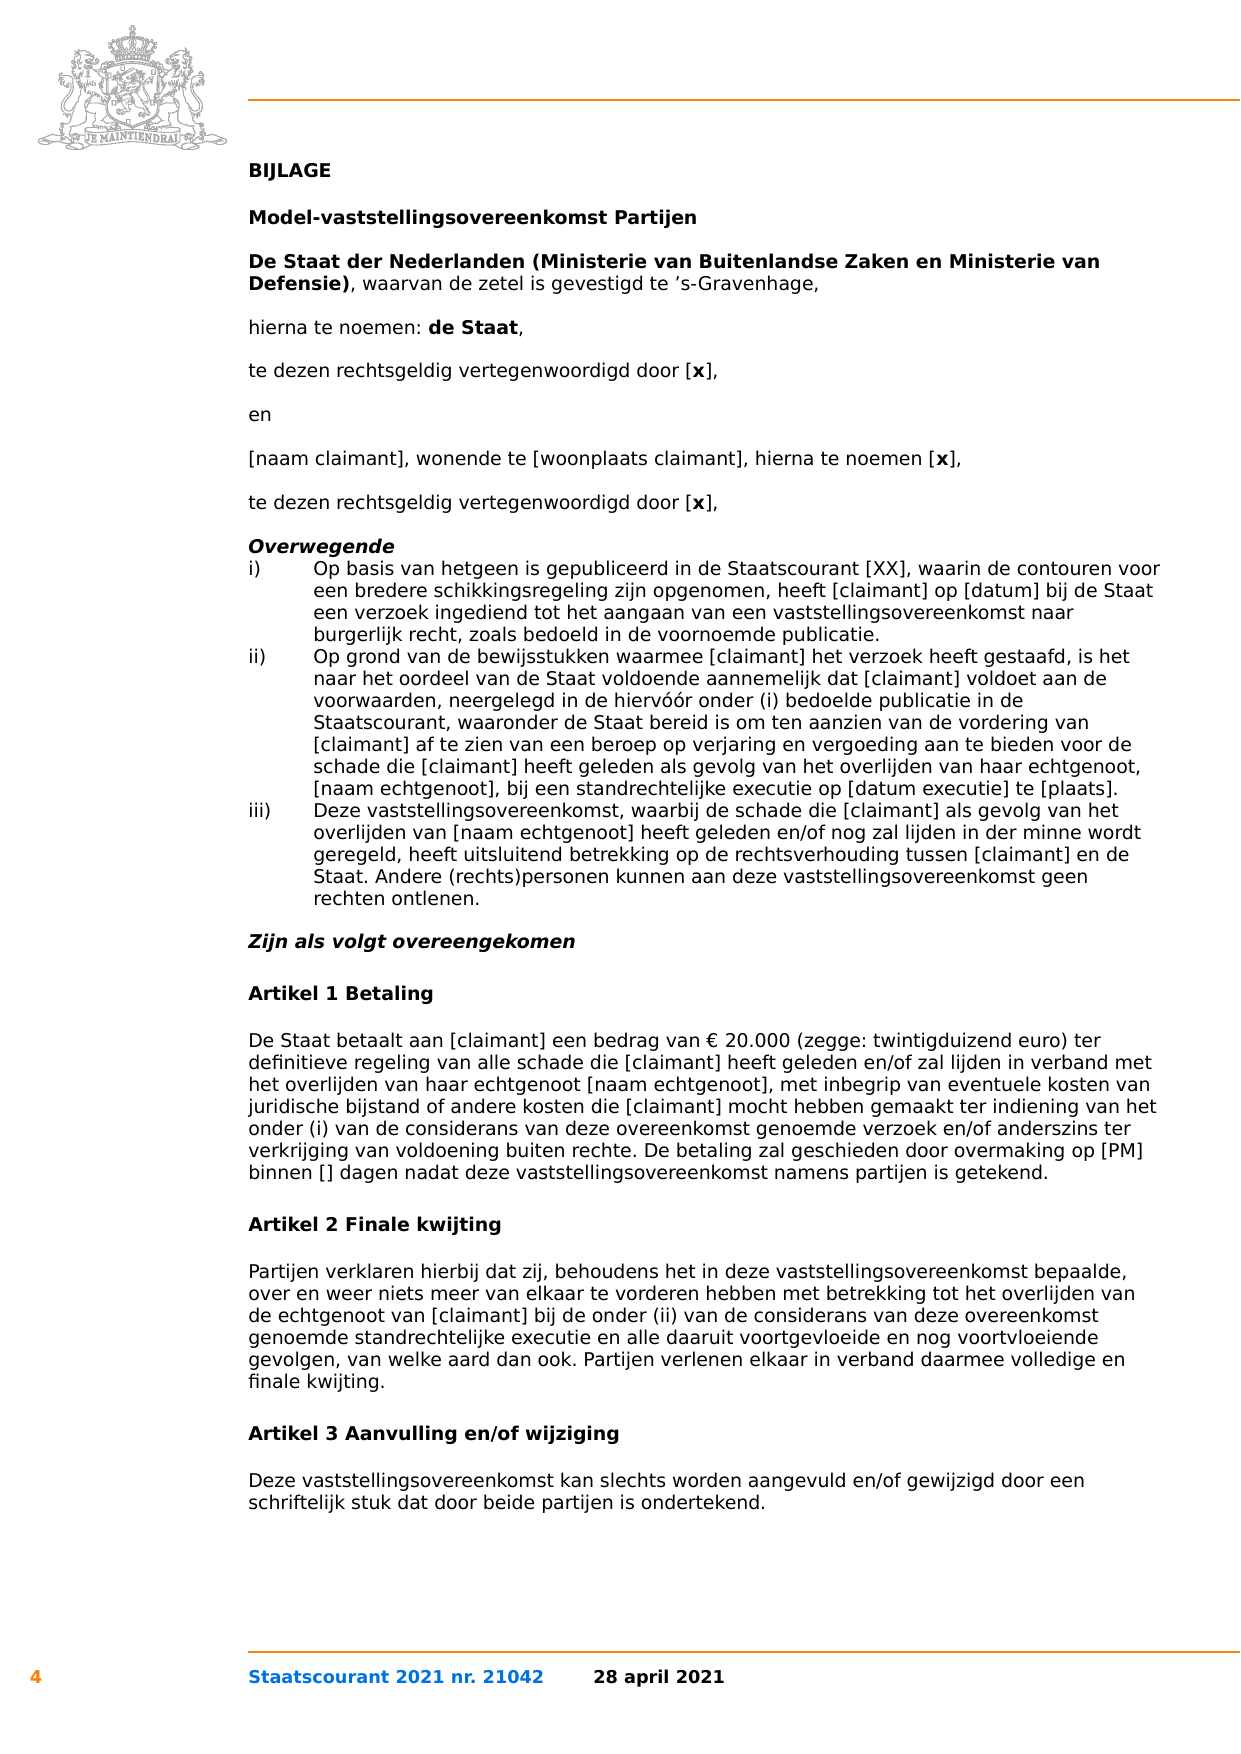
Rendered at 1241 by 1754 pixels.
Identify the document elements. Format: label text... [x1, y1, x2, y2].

text hierna te noemen: de Staat, [248, 317, 1163, 338]
text Partijen verklaren hierbij dat zij, behoudens het in deze vaststellingsovereenkomst bepaalde, over en weer niets meer van elkaar te vorderen hebben met betrekking tot het overlijden van de echtgenoot van [claimant] bij de onder (ii) van de considerans van deze overeenkomst genoemde standrechtelijke executie en alle daaruit voortgevloeide en nog voortvloeiende gevolgen, van welke aard dan ook. Partijen verlenen elkaar in verband daarmee volledige en finale kwijting. [248, 1261, 1163, 1393]
subtitle BIJLAGE [248, 160, 1163, 182]
text De Staat der Nederlanden (Ministerie van Buitenlandse Zaken en Ministerie van Defensie), waarvan de zetel is gevestigd te ’s-Gravenhage, [248, 251, 1163, 295]
picture [38, 25, 227, 150]
text te dezen rechtsgeldig vertegenwoordigd door [x], [248, 492, 1163, 514]
text [naam claimant], wonende te [woonplaats claimant], hierna te noemen [x], [248, 448, 1163, 470]
subtitle Artikel 2 Finale kwijting [248, 1214, 1163, 1236]
text De Staat betaalt aan [claimant] een bedrag van € 20.000 (zegge: twintigduizend euro) ter definitieve regeling van alle schade die [claimant] heeft geleden en/of zal lijden in verband met het overlijden van haar echtgenoot [naam echtgenoot], met inbegrip van eventuele kosten van juridische bijstand of andere kosten die [claimant] mocht hebben gemaakt ter indiening van het onder (i) van de considerans van deze overeenkomst genoemde verzoek en/of anderszins ter verkrijging van voldoening buiten rechte. De betaling zal geschieden door overmaking op [PM] binnen [] dagen nadat deze vaststellingsovereenkomst namens partijen is getekend. [248, 1030, 1163, 1184]
subtitle Artikel 1 Betaling [248, 983, 1163, 1005]
text Deze vaststellingsovereenkomst kan slechts worden aangevuld en/of gewijzigd door een schriftelijk stuk dat door beide partijen is ondertekend. [248, 1470, 1163, 1514]
text en [248, 404, 1163, 426]
text Zijn als volgt overeengekomen [248, 931, 1163, 953]
text ii) Op grond van de bewijsstukken waarmee [claimant] het verzoek heeft gestaafd, is het naar het oordeel van de Staat voldoende aannemelijk dat [claimant] voldoet aan de voorwaarden, neergelegd in de hiervóór onder (i) bedoelde publicatie in de Staatscourant, waaronder de Staat bereid is om ten aanzien van de vordering van [claimant] af te zien van een beroep op verjaring en vergoeding aan te bieden voor de schade die [claimant] heeft geleden als gevolg van het overlijden van haar echtgenoot, [naam echtgenoot], bij een standrechtelijke executie op [datum executie] te [plaats]. [248, 646, 1163, 799]
text te dezen rechtsgeldig vertegenwoordigd door [x], [248, 360, 1163, 382]
text Overwegende [248, 536, 1163, 558]
text Model-vaststellingsovereenkomst Partijen [248, 207, 1163, 229]
subtitle Artikel 3 Aanvulling en/of wijziging [248, 1423, 1163, 1445]
text iii) Deze vaststellingsovereenkomst, waarbij de schade die [claimant] als gevolg van het overlijden van [naam echtgenoot] heeft geleden en/of nog zal lijden in der minne wordt geregeld, heeft uitsluitend betrekking op de rechtsverhouding tussen [claimant] en de Staat. Andere (rechts)personen kunnen aan deze vaststellingsovereenkomst geen rechten ontlenen. [248, 799, 1163, 909]
text i) Op basis van hetgeen is gepubliceerd in de Staatscourant [XX], waarin de contouren voor een bredere schikkingsregeling zijn opgenomen, heeft [claimant] op [datum] bij de Staat een verzoek ingediend tot het aangaan van een vaststellingsovereenkomst naar burgerlijk recht, zoals bedoeld in de voornoemde publicatie. [248, 558, 1163, 646]
